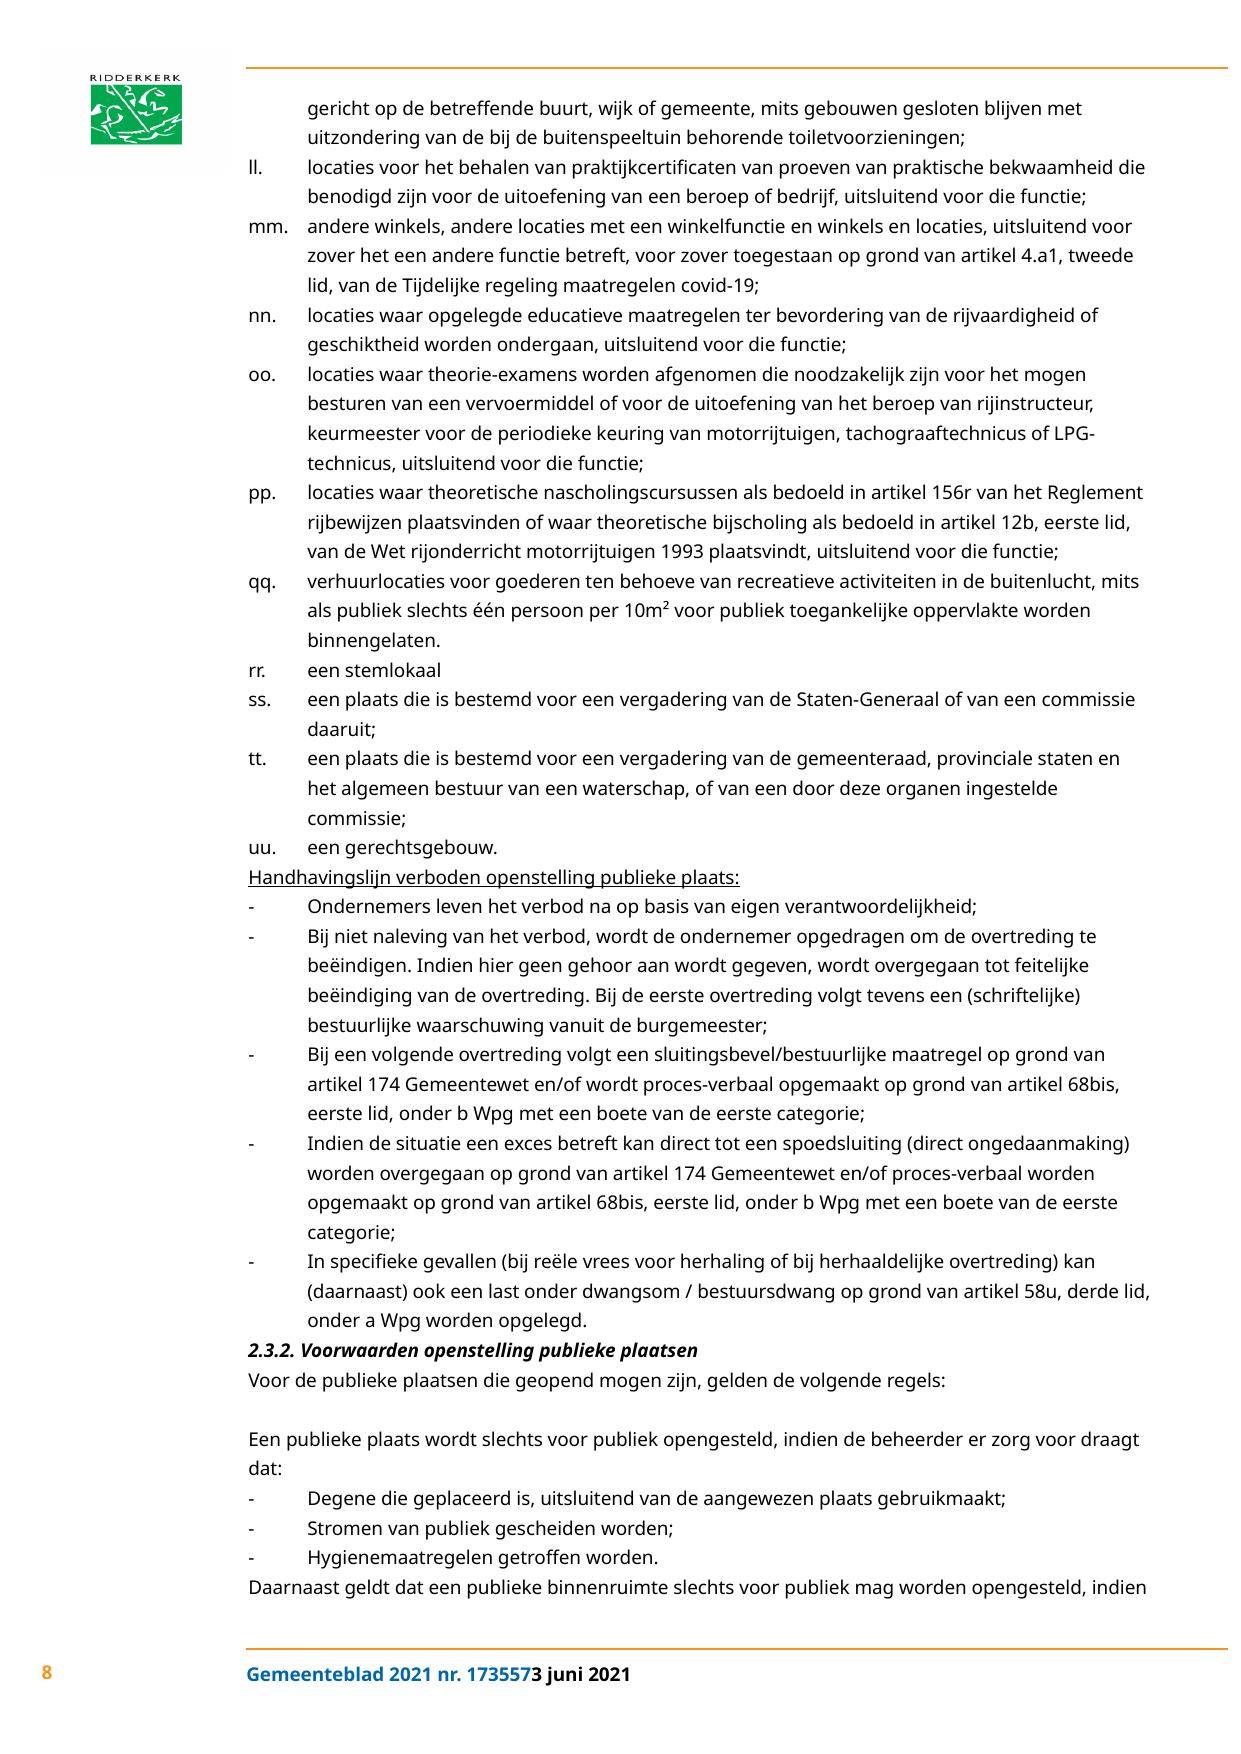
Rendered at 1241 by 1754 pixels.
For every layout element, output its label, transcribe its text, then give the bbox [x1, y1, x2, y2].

list locaties waar theorie-examens worden afgenomen die noodzakelijk zijn voor het mogen besturen van een vervoermiddel of voor de uitoefening van het beroep van rijinstructeur, keurmeester voor de periodieke keuring van motorrijtuigen, tachograaftechnicus of LPG-technicus, uitsluitend voor die functie; [248, 361, 1152, 476]
list Indien de situatie een exces betreft kan direct tot een spoedsluiting (direct ongedaanmaking) worden overgegaan op grond van artikel 174 Gemeentewet en/of proces-verbaal worden opgemaakt op grond van artikel 68bis, eerste lid, onder b Wpg met een boete van de eerste categorie; [248, 1130, 1152, 1245]
text Handhavingslijn verboden openstelling publieke plaats: [248, 864, 1152, 890]
list Degene die geplaceerd is, uitsluitend van de aangewezen plaats gebruikmaakt; [248, 1485, 1152, 1511]
list gericht op de betreffende buurt, wijk of gemeente, mits gebouwen gesloten blijven met uitzondering van de bij de buitenspeeltuin behorende toiletvoorzieningen; [248, 95, 1152, 150]
text Daarnaast geldt dat een publieke binnenruimte slechts voor publiek mag worden opengesteld, indien [248, 1574, 1152, 1600]
text Een publieke plaats wordt slechts voor publiek opengesteld, indien de beheerder er zorg voor draagt dat: [248, 1426, 1152, 1481]
list locaties waar theoretische nascholingscursussen als bedoeld in artikel 156r van het Reglement rijbewijzen plaatsvinden of waar theoretische bijscholing als bedoeld in artikel 12b, eerste lid, van de Wet rijonderricht motorrijtuigen 1993 plaatsvindt, uitsluitend voor die functie; [248, 479, 1152, 564]
text Voor de publieke plaatsen die geopend mogen zijn, gelden de volgende regels: [248, 1367, 1152, 1393]
list Bij niet naleving van het verbod, wordt de ondernemer opgedragen om de overtreding te beëindigen. Indien hier geen gehoor aan wordt gegeven, wordt overgegaan tot feitelijke beëindiging van de overtreding. Bij de eerste overtreding volgt tevens een (schriftelijke) bestuurlijke waarschuwing vanuit de burgemeester; [248, 923, 1152, 1038]
list Bij een volgende overtreding volgt een sluitingsbevel/bestuurlijke maatregel op grond van artikel 174 Gemeentewet en/of wordt proces-verbaal opgemaakt op grond van artikel 68bis, eerste lid, onder b Wpg met een boete van de eerste categorie; [248, 1041, 1152, 1126]
list In specifieke gevallen (bij reële vrees voor herhaling of bij herhaaldelijke overtreding) kan (daarnaast) ook een last onder dwangsom / bestuursdwang op grond van artikel 58u, derde lid, onder a Wpg worden opgelegd. [248, 1248, 1152, 1333]
list Stromen van publiek gescheiden worden; [248, 1515, 1152, 1541]
list andere winkels, andere locaties met een winkelfunctie en winkels en locaties, uitsluitend voor zover het een andere functie betreft, voor zover toegestaan op grond van artikel 4.a1, tweede lid, van de Tijdelijke regeling maatregelen covid-19; [248, 213, 1152, 298]
list een stemlokaal [248, 657, 1152, 683]
list een plaats die is bestemd voor een vergadering van de Staten-Generaal of van een commissie daaruit; [248, 686, 1152, 742]
list Hygienemaatregelen getroffen worden. [248, 1544, 1152, 1570]
list een gerechtsgebouw. [248, 834, 1152, 860]
picture [41, 47, 231, 172]
list verhuurlocaties voor goederen ten behoeve van recreatieve activiteiten in de buitenlucht, mits als publiek slechts één persoon per 10m² voor publiek toegankelijke oppervlakte worden binnengelaten. [248, 568, 1152, 653]
list een plaats die is bestemd voor een vergadering van de gemeenteraad, provinciale staten en het algemeen bestuur van een waterschap, of van een door deze organen ingestelde commissie; [248, 746, 1152, 831]
list locaties voor het behalen van praktijkcertificaten van proeven van praktische bekwaamheid die benodigd zijn voor de uitoefening van een beroep of bedrijf, uitsluitend voor die functie; [248, 154, 1152, 209]
list Ondernemers leven het verbod na op basis van eigen verantwoordelijkheid; [248, 893, 1152, 919]
list locaties waar opgelegde educatieve maatregelen ter bevordering van de rijvaardigheid of geschiktheid worden ondergaan, uitsluitend voor die functie; [248, 302, 1152, 357]
text 2.3.2. Voorwaarden openstelling publieke plaatsen [248, 1337, 1152, 1363]
